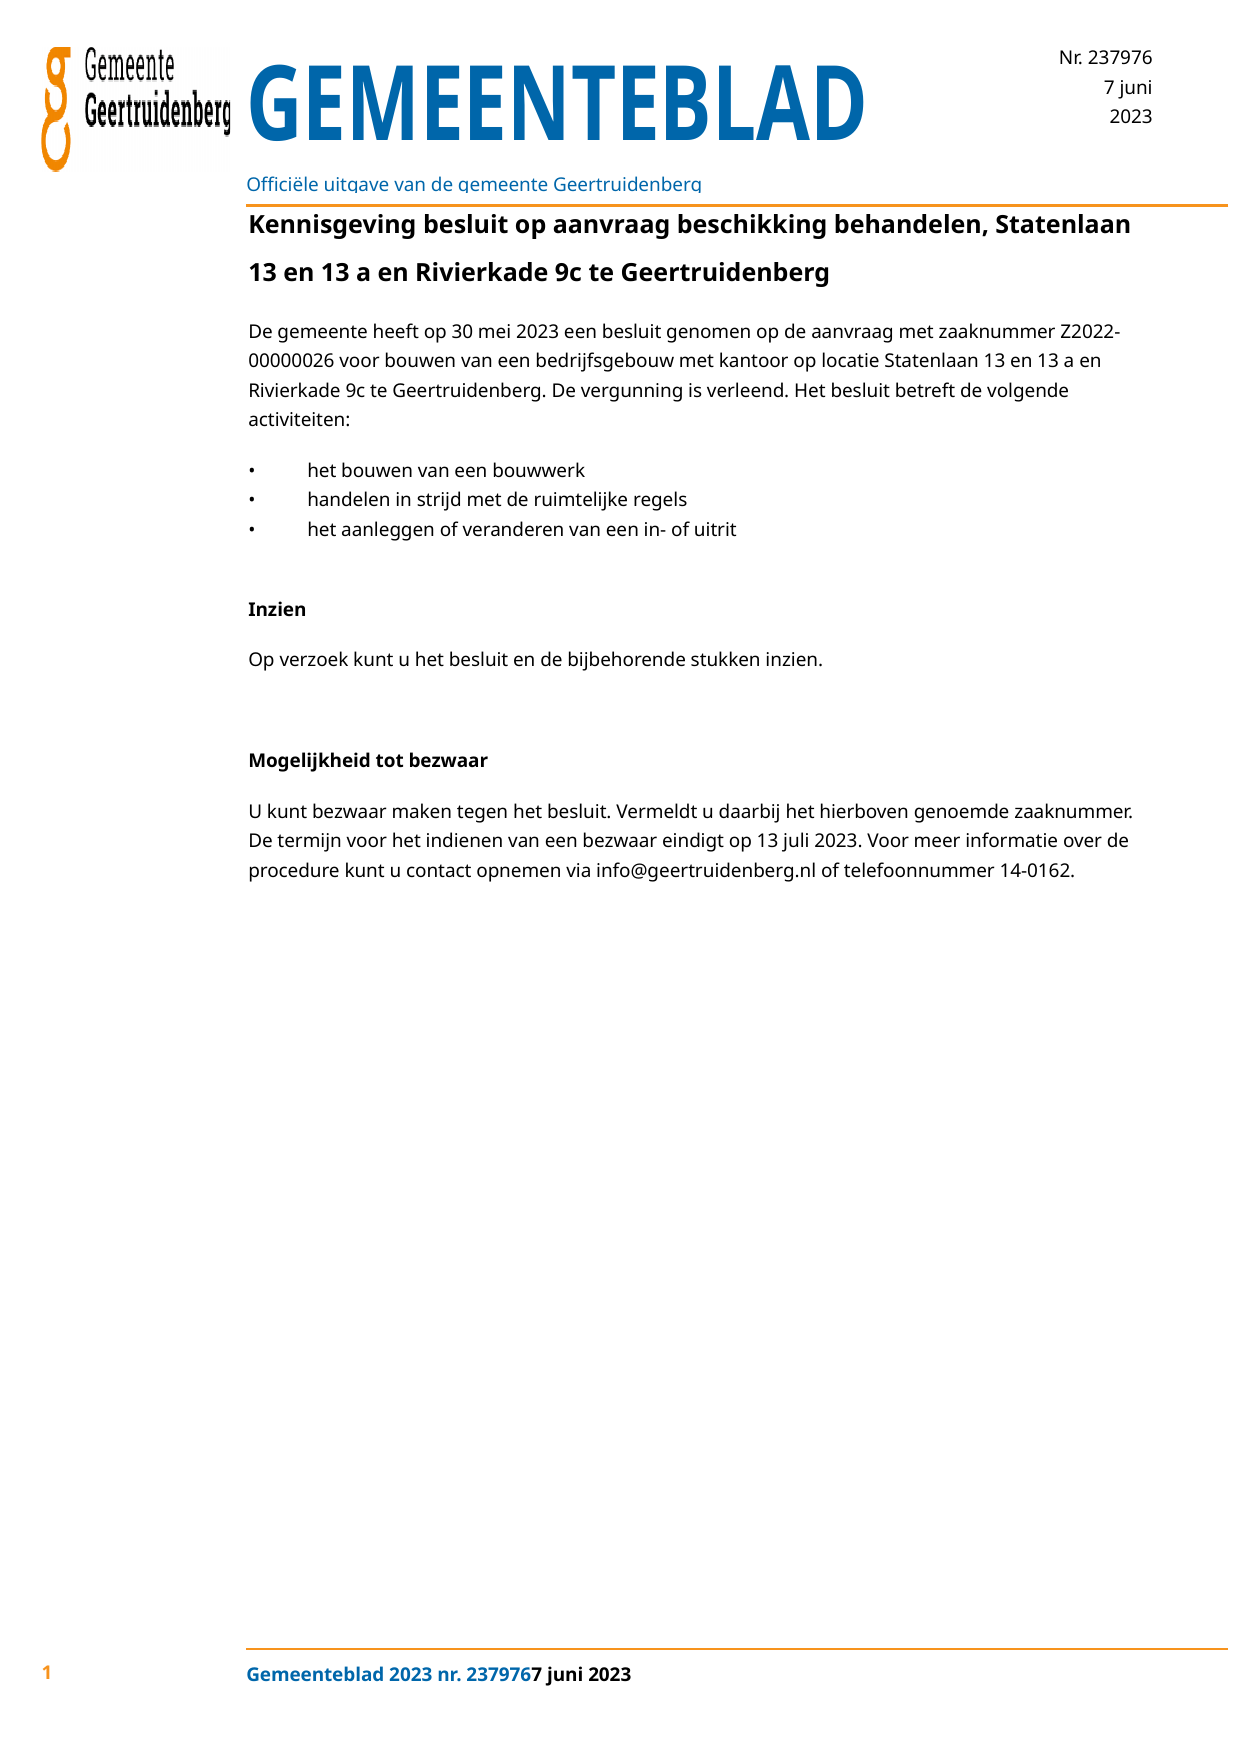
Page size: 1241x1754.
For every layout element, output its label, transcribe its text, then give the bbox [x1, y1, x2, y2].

list het aanleggen of veranderen van een in- of uitrit [248, 516, 1152, 542]
text U kunt bezwaar maken tegen het besluit. Vermeldt u daarbij het hierboven genoemde zaaknummer. De termijn voor het indienen van een bezwaar eindigt op 13 juli 2023. Voor meer informatie over de procedure kunt u contact opnemen via info@geertruidenberg.nl of telefoonnummer 14-0162. [248, 798, 1152, 883]
text Kennisgeving besluit op aanvraag beschikking behandelen, Statenlaan 13 en 13 a en Rivierkade 9c te Geertruidenberg [248, 207, 1152, 288]
picture [41, 47, 231, 172]
text Inzien [248, 596, 1152, 622]
list het bouwen van een bouwwerk [248, 457, 1152, 483]
list handelen in strijd met de ruimtelijke regels [248, 487, 1152, 512]
text Mogelijkheid tot bezwaar [248, 747, 1152, 773]
text De gemeente heeft op 30 mei 2023 een besluit genomen op de aanvraag met zaaknummer Z2022-00000026 voor bouwen van een bedrijfsgebouw met kantoor op locatie Statenlaan 13 en 13 a en Rivierkade 9c te Geertruidenberg. De vergunning is verleend. Het besluit betreft de volgende activiteiten: [248, 318, 1152, 432]
text Op verzoek kunt u het besluit en de bijbehorende stukken inzien. [248, 647, 1152, 672]
